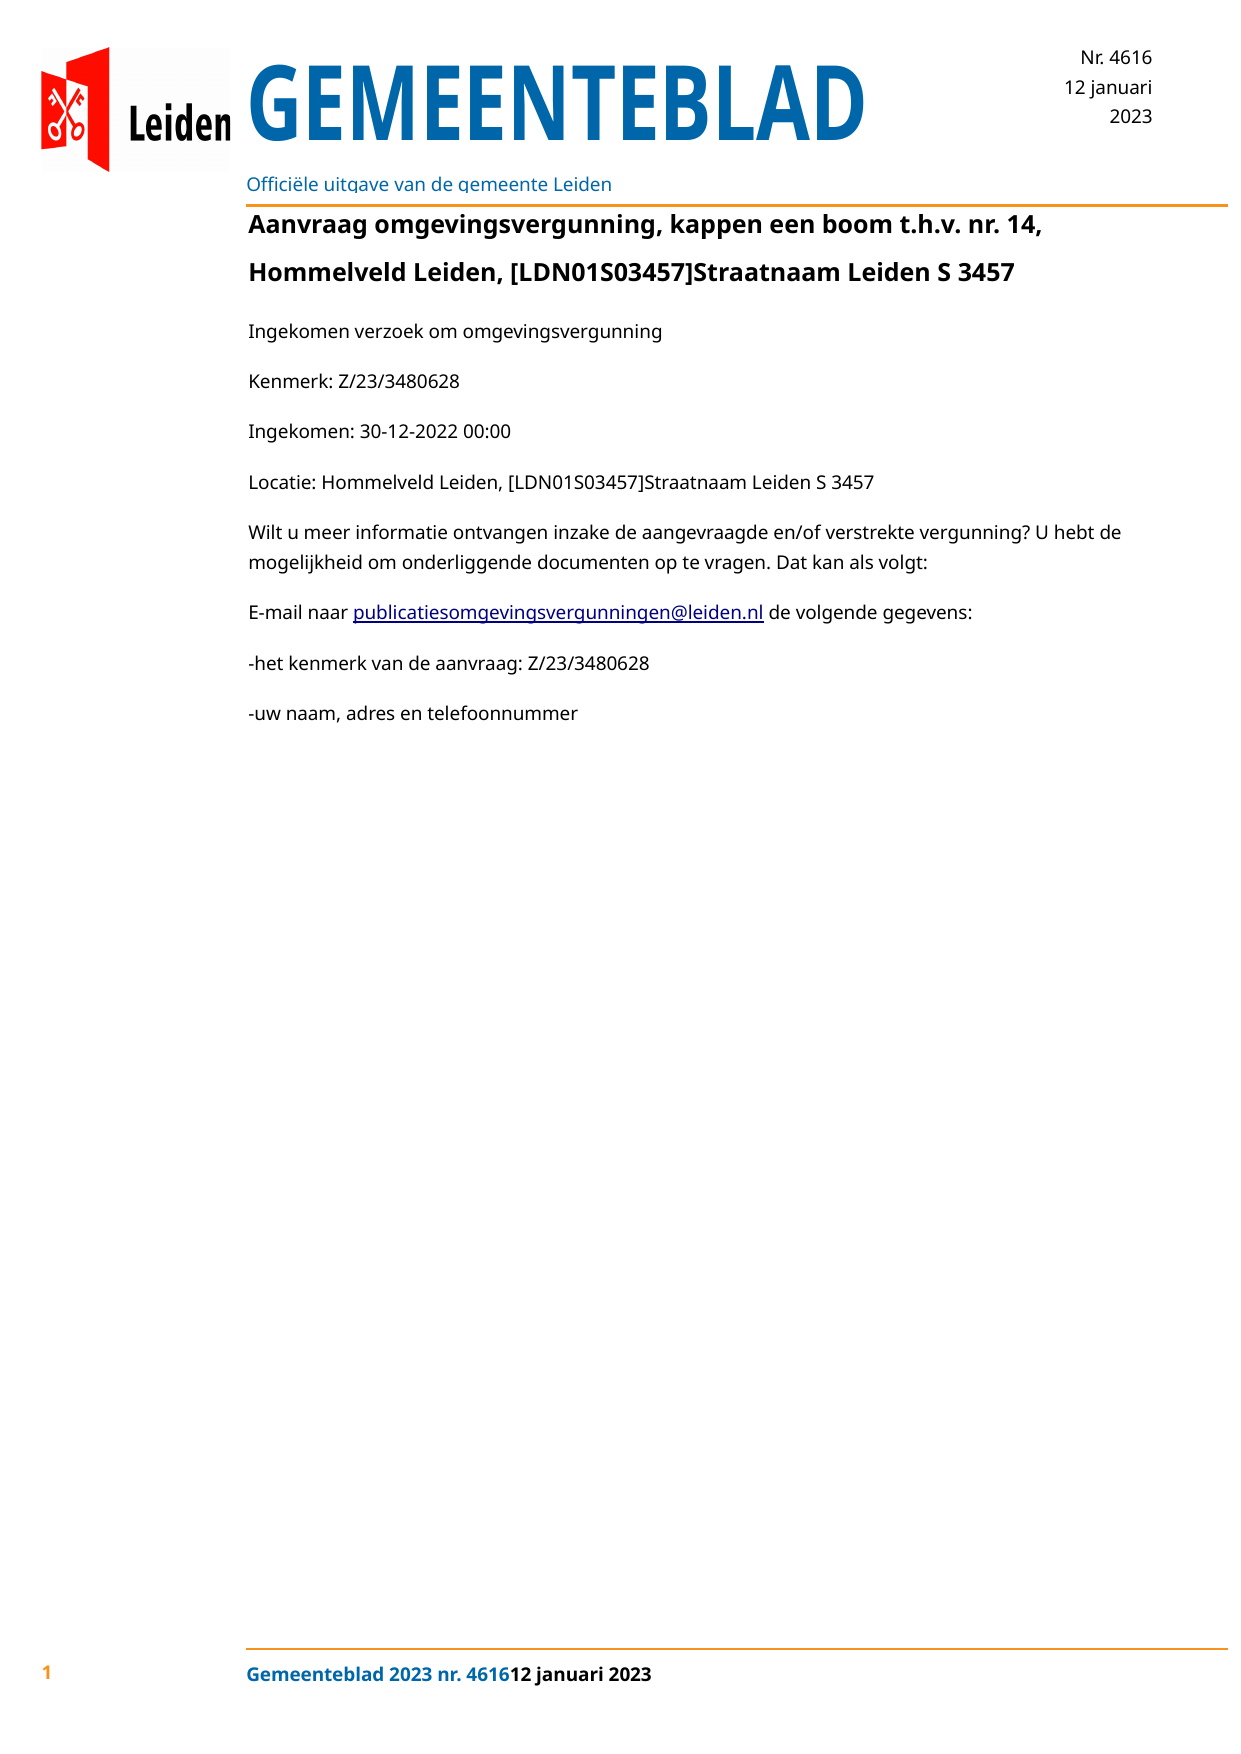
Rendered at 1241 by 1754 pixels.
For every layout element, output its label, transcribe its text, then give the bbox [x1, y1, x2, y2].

text Ingekomen: 30-12-2022 00:00 [248, 419, 1152, 444]
text -uw naam, adres en telefoonnummer [248, 700, 1152, 726]
text Locatie: Hommelveld Leiden, [LDN01S03457]Straatnaam Leiden S 3457 [248, 469, 1152, 495]
picture [41, 47, 231, 172]
text Wilt u meer informatie ontvangen inzake de aangevraagde en/of verstrekte vergunning? U hebt de mogelijkheid om onderliggende documenten op te vragen. Dat kan als volgt: [248, 519, 1152, 575]
text Aanvraag omgevingsvergunning, kappen een boom t.h.v. nr. 14, Hommelveld Leiden, [LDN01S03457]Straatnaam Leiden S 3457 [248, 207, 1152, 288]
text E-mail naar publicatiesomgevingsvergunningen@leiden.nl de volgende gegevens: [248, 599, 1152, 625]
text Kenmerk: Z/23/3480628 [248, 368, 1152, 394]
text Ingekomen verzoek om omgevingsvergunning [248, 318, 1152, 344]
text -het kenmerk van de aanvraag: Z/23/3480628 [248, 650, 1152, 676]
